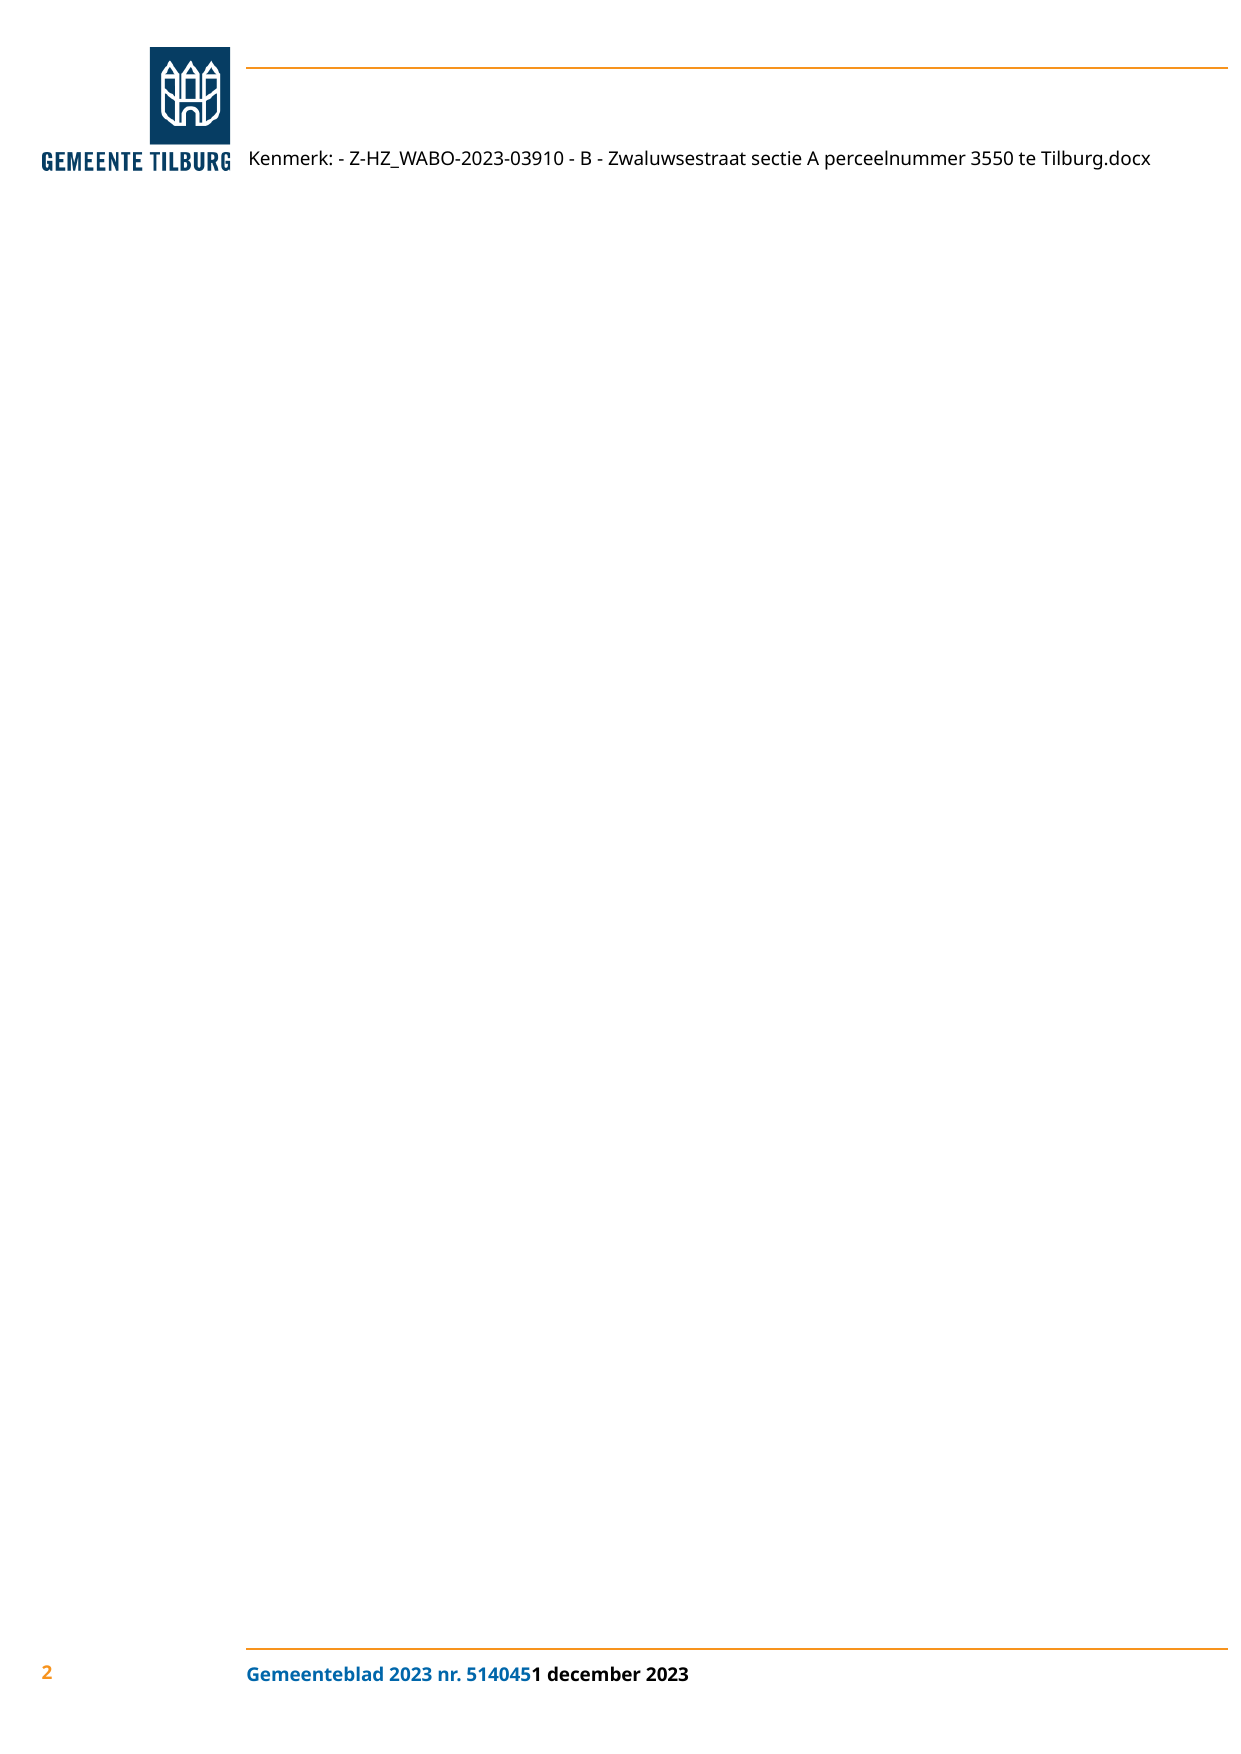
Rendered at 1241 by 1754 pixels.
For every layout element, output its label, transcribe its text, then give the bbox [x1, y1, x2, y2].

picture [41, 47, 231, 172]
text Kenmerk: - Z-HZ_WABO-2023-03910 - B - Zwaluwsestraat sectie A perceelnummer 3550 te Tilburg.docx [248, 145, 1152, 171]
